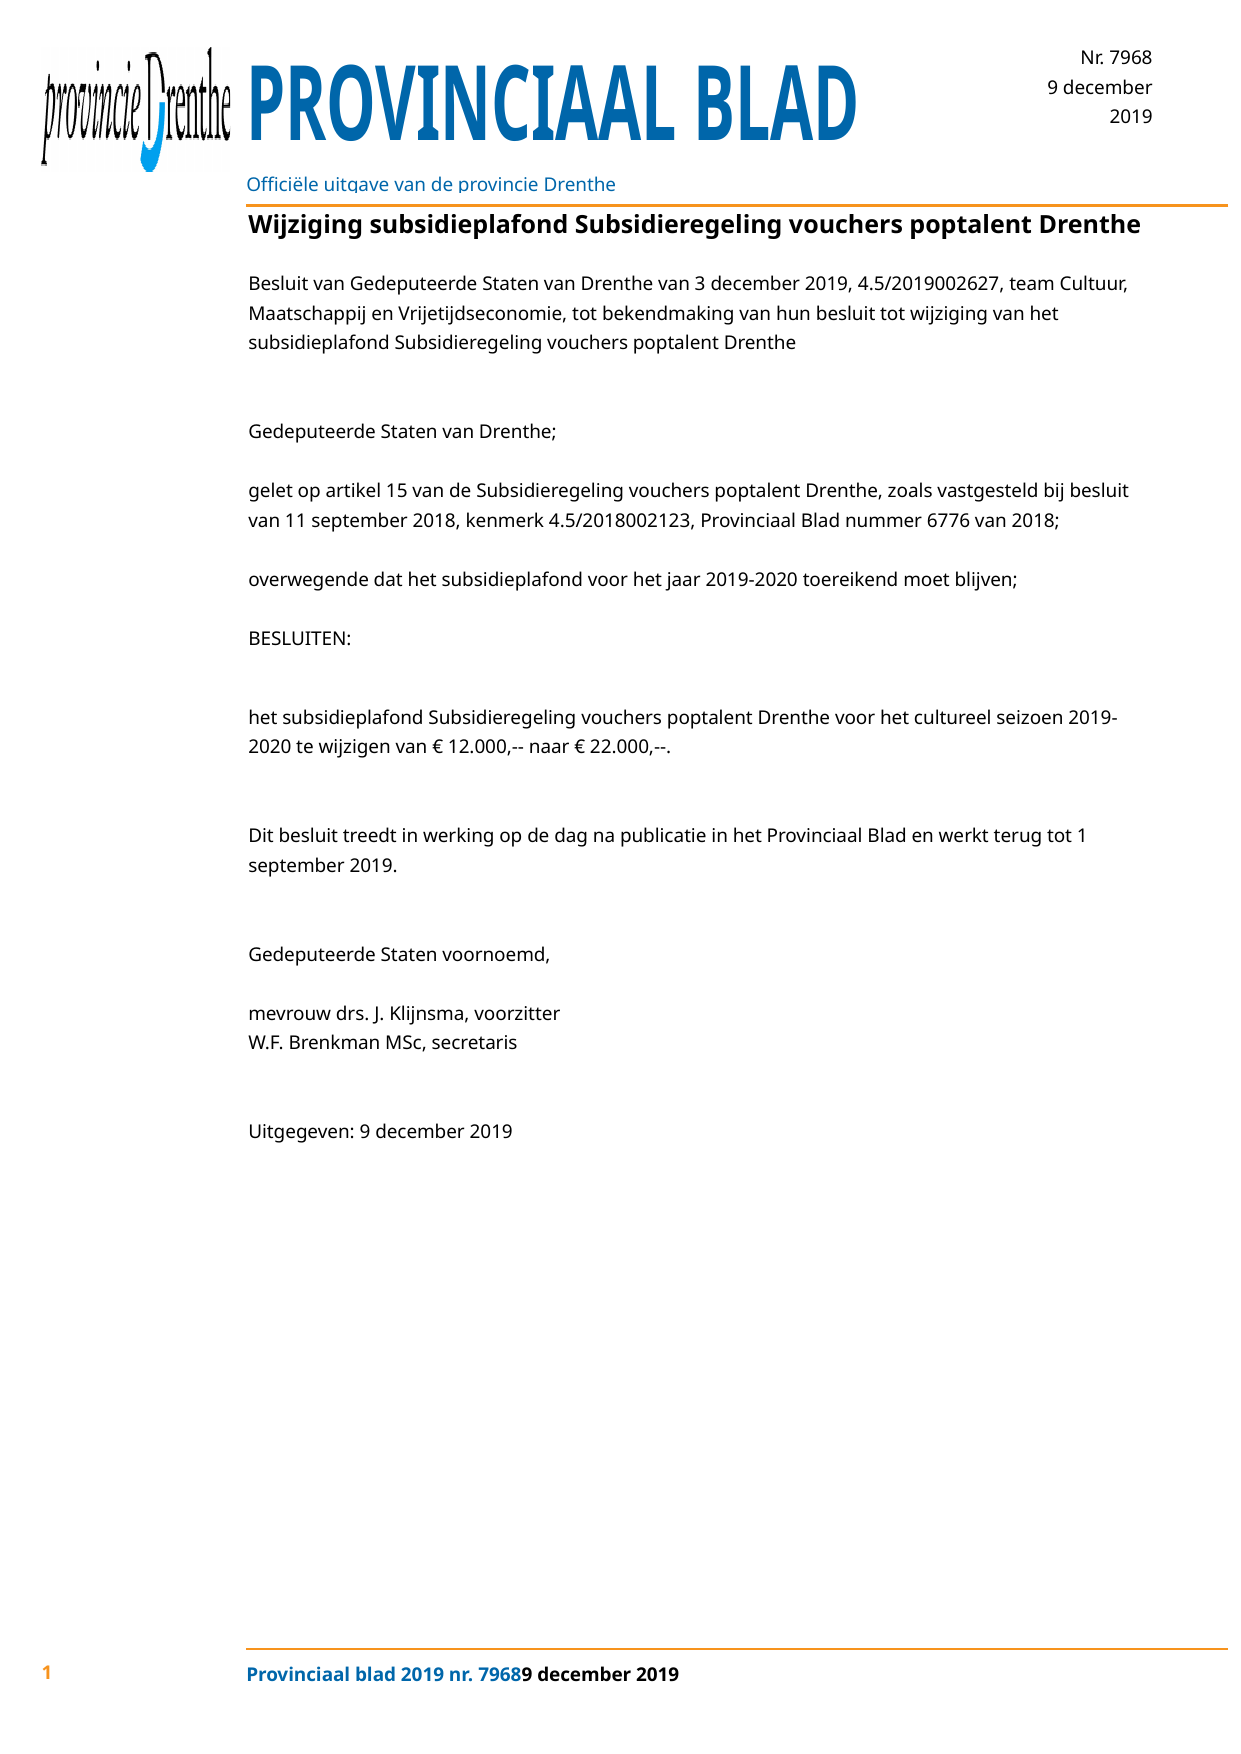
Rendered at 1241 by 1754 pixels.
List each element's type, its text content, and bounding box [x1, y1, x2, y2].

text BESLUITEN: [248, 625, 1152, 651]
text Besluit van Gedeputeerde Staten van Drenthe van 3 december 2019, 4.5/2019002627, team Cultuur, Maatschappij en Vrijetijdseconomie, tot bekendmaking van hun besluit tot wijziging van het subsidieplafond Subsidieregeling vouchers poptalent Drenthe [248, 270, 1152, 355]
text overwegende dat het subsidieplafond voor het jaar 2019-2020 toereikend moet blijven; [248, 566, 1152, 592]
text Dit besluit treedt in werking op de dag na publicatie in het Provinciaal Blad en werkt terug tot 1 september 2019. [248, 822, 1152, 878]
text Uitgegeven: 9 december 2019 [248, 1118, 1152, 1144]
text gelet op artikel 15 van de Subsidieregeling vouchers poptalent Drenthe, zoals vastgesteld bij besluit van 11 september 2018, kenmerk 4.5/2018002123, Provinciaal Blad nummer 6776 van 2018; [248, 477, 1152, 533]
picture [41, 47, 231, 172]
text Wijziging subsidieplafond Subsidieregeling vouchers poptalent Drenthe [248, 207, 1152, 241]
text Gedeputeerde Staten voornoemd, [248, 941, 1152, 967]
text het subsidieplafond Subsidieregeling vouchers poptalent Drenthe voor het cultureel seizoen 2019-2020 te wijzigen van € 12.000,-- naar € 22.000,--. [248, 704, 1152, 759]
text Gedeputeerde Staten van Drenthe; [248, 418, 1152, 444]
text mevrouw drs. J. Klijnsma, voorzitter [248, 1000, 1152, 1026]
text W.F. Brenkman MSc, secretaris [248, 1029, 1152, 1055]
